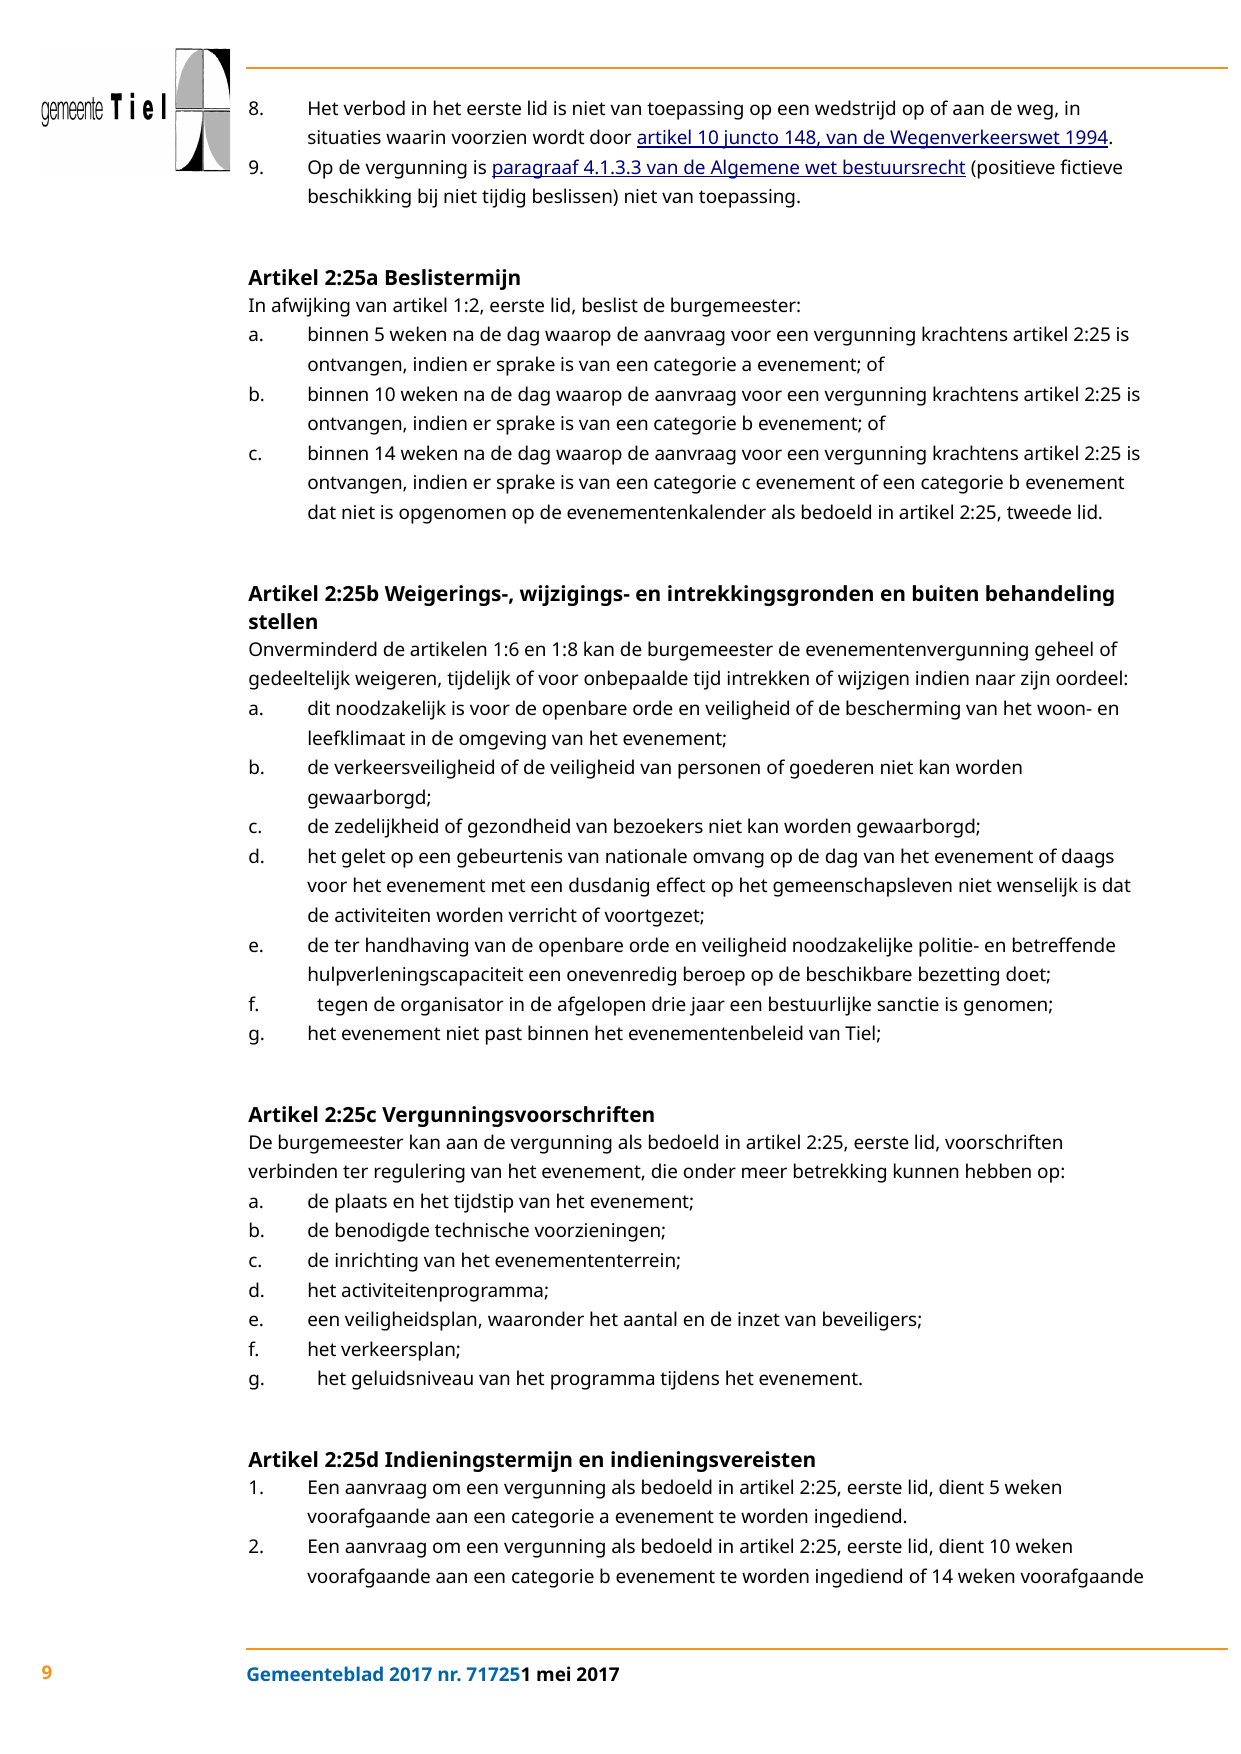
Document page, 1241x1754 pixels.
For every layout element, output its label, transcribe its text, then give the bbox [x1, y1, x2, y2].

list binnen 10 weken na de dag waarop de aanvraag voor een vergunning krachtens artikel 2:25 is ontvangen, indien er sprake is van een categorie b evenement; of [248, 381, 1152, 436]
list Het verbod in het eerste lid is niet van toepassing op een wedstrijd op of aan de weg, in situaties waarin voorzien wordt door artikel 10 juncto 148, van de Wegenverkeerswet 1994. [248, 95, 1152, 150]
text De burgemeester kan aan de vergunning als bedoeld in artikel 2:25, eerste lid, voorschriften verbinden ter regulering van het evenement, die onder meer betrekking kunnen hebben op: [248, 1129, 1152, 1184]
list het activiteitenprogramma; [248, 1277, 1152, 1303]
list de zedelijkheid of gezondheid van bezoekers niet kan worden gewaarborgd; [248, 813, 1152, 839]
list de inrichting van het evenemententerrein; [248, 1247, 1152, 1273]
text Artikel 2:25a Beslistermijn [248, 263, 1152, 292]
text Artikel 2:25b Weigerings-, wijzigings- en intrekkingsgronden en buiten behandeling stellen [248, 579, 1152, 636]
list de verkeersveiligheid of de veiligheid van personen of goederen niet kan worden gewaarborgd; [248, 754, 1152, 809]
picture [41, 47, 231, 172]
list het evenement niet past binnen het evenementenbeleid van Tiel; [248, 1021, 1152, 1046]
list binnen 14 weken na de dag waarop de aanvraag voor een vergunning krachtens artikel 2:25 is ontvangen, indien er sprake is van een categorie c evenement of een categorie b evenement dat niet is opgenomen op de evenementenkalender als bedoeld in artikel 2:25, tweede lid. [248, 440, 1152, 525]
list het geluidsniveau van het programma tijdens het evenement. [248, 1366, 1152, 1391]
list de ter handhaving van de openbare orde en veiligheid noodzakelijke politie- en betreffende hulpverleningscapaciteit een onevenredig beroep op de beschikbare bezetting doet; [248, 932, 1152, 987]
list het gelet op een gebeurtenis van nationale omvang op de dag van het evenement of daags voor het evenement met een dusdanig effect op het gemeenschapsleven niet wenselijk is dat de activiteiten worden verricht of voortgezet; [248, 843, 1152, 928]
list tegen de organisator in de afgelopen drie jaar een bestuurlijke sanctie is genomen; [248, 991, 1152, 1017]
text Artikel 2:25d Indieningstermijn en indieningsvereisten [248, 1446, 1152, 1474]
list de plaats en het tijdstip van het evenement; [248, 1188, 1152, 1214]
list een veiligheidsplan, waaronder het aantal en de inzet van beveiligers; [248, 1306, 1152, 1332]
list dit noodzakelijk is voor de openbare orde en veiligheid of de bescherming van het woon- en leefklimaat in de omgeving van het evenement; [248, 695, 1152, 750]
text Onverminderd de artikelen 1:6 en 1:8 kan de burgemeester de evenementenvergunning geheel of gedeeltelijk weigeren, tijdelijk of voor onbepaalde tijd intrekken of wijzigen indien naar zijn oordeel: [248, 636, 1152, 691]
list Op de vergunning is paragraaf 4.1.3.3 van de Algemene wet bestuursrecht (positieve fictieve beschikking bij niet tijdig beslissen) niet van toepassing. [248, 154, 1152, 209]
text Artikel 2:25c Vergunningsvoorschriften [248, 1101, 1152, 1129]
list de benodigde technische voorzieningen; [248, 1218, 1152, 1243]
text In afwijking van artikel 1:2, eerste lid, beslist de burgemeester: [248, 292, 1152, 318]
list het verkeersplan; [248, 1336, 1152, 1362]
list binnen 5 weken na de dag waarop de aanvraag voor een vergunning krachtens artikel 2:25 is ontvangen, indien er sprake is van een categorie a evenement; of [248, 322, 1152, 377]
list Een aanvraag om een vergunning als bedoeld in artikel 2:25, eerste lid, dient 10 weken voorafgaande aan een categorie b evenement te worden ingediend of 14 weken voorafgaande [248, 1533, 1152, 1588]
list Een aanvraag om een vergunning als bedoeld in artikel 2:25, eerste lid, dient 5 weken voorafgaande aan een categorie a evenement te worden ingediend. [248, 1474, 1152, 1529]
